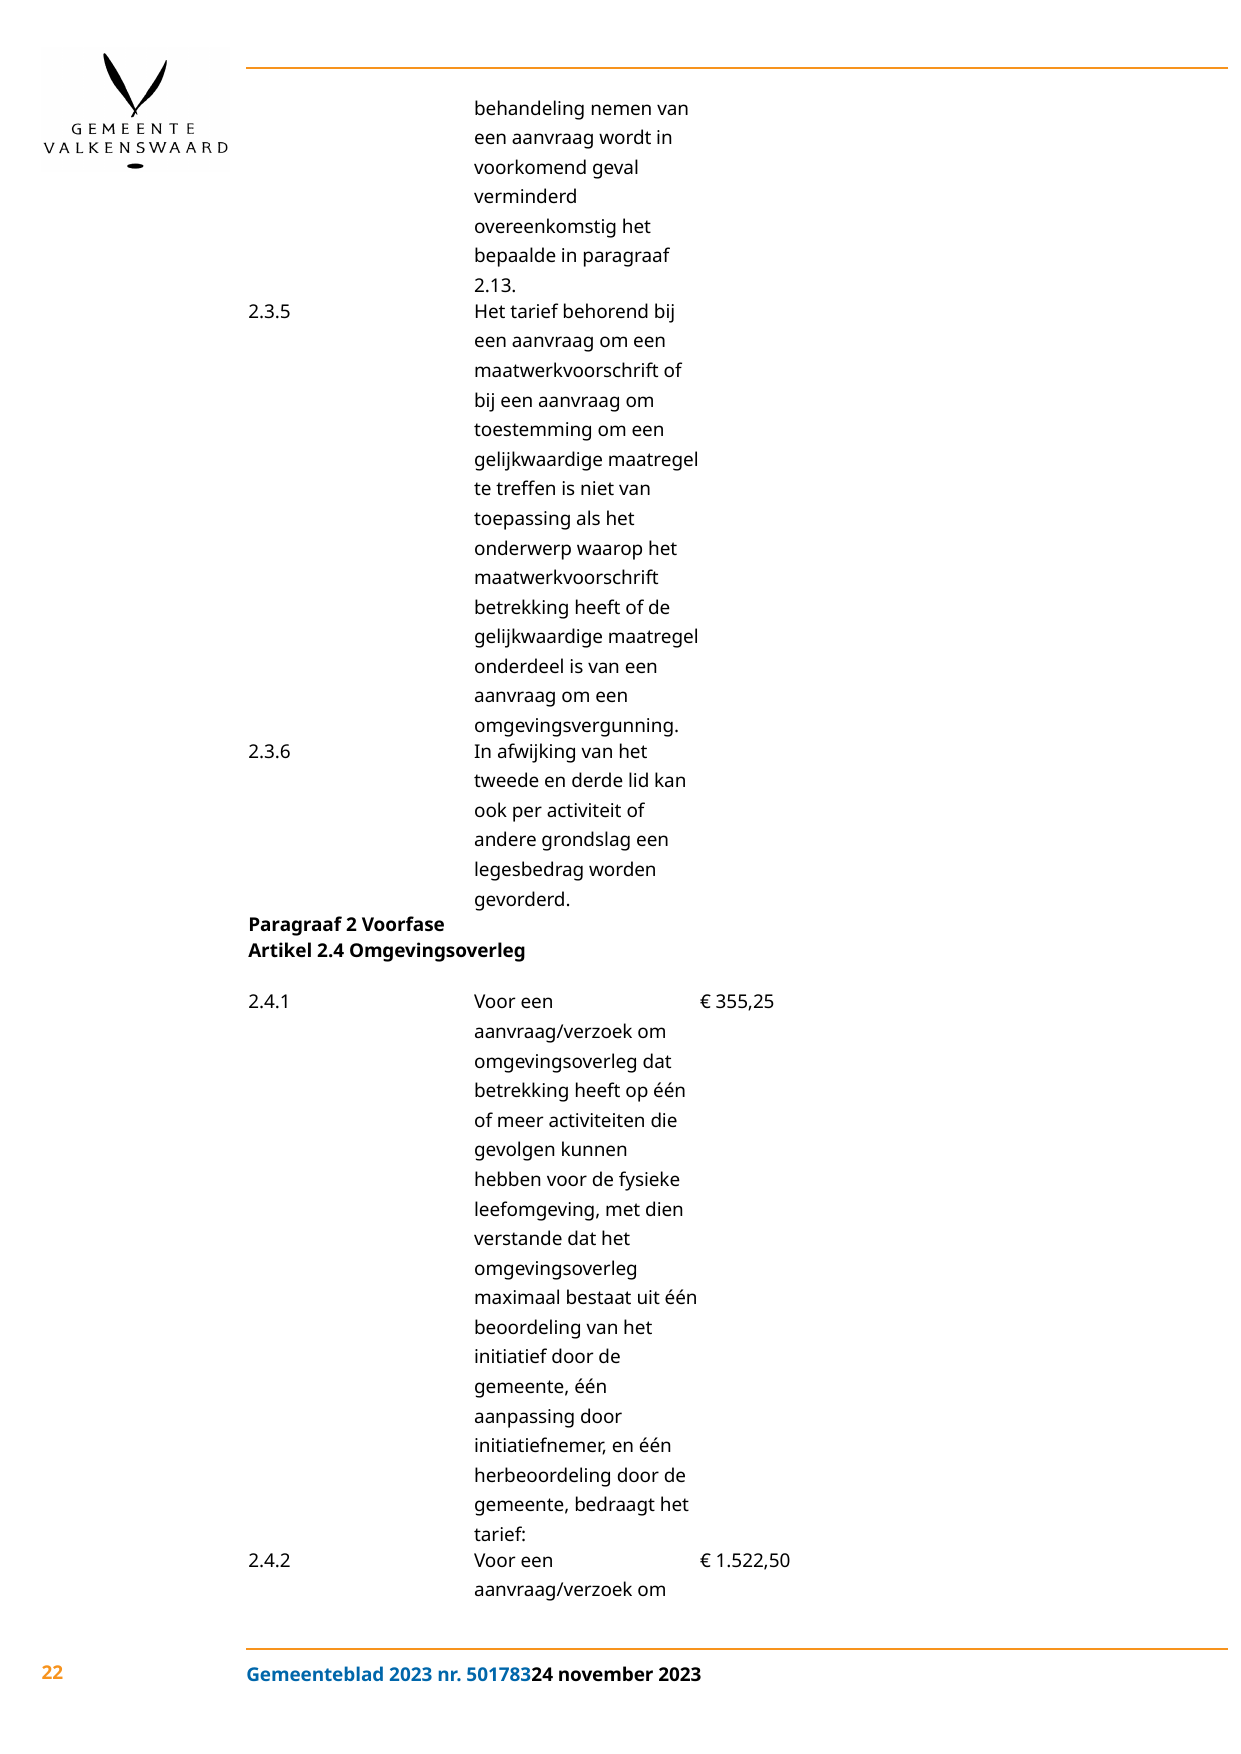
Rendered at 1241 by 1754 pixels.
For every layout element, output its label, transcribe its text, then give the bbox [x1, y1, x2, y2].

table_cell 2.4.1 [248, 989, 474, 1547]
table_cell In afwijking van het tweede en derde lid kan ook per activiteit of andere grondslag een legesbedrag worden gevorderd. [474, 738, 700, 912]
table_cell 2.3.6 [248, 738, 474, 912]
table_cell [926, 937, 1152, 963]
table_cell [700, 963, 926, 989]
table_cell Voor een aanvraag/verzoek om [474, 1547, 700, 1602]
table_cell [926, 95, 1152, 298]
table_cell 2.3.5 [248, 298, 474, 738]
table_cell [926, 298, 1152, 738]
table_cell [700, 95, 926, 298]
table_cell [248, 963, 474, 989]
table_cell Het tarief behorend bij een aanvraag om een maatwerkvoorschrift of bij een aanvraag om toestemming om een gelijkwaardige maatregel te treffen is niet van toepassing als het onderwerp waarop het maatwerkvoorschrift betrekking heeft of de gelijkwaardige maatregel onderdeel is van een aanvraag om een omgevingsvergunning. [474, 298, 700, 738]
table_cell [926, 738, 1152, 912]
table_cell [700, 738, 926, 912]
table_cell [926, 963, 1152, 989]
picture [41, 47, 231, 172]
table_cell [474, 963, 700, 989]
table_cell [248, 95, 474, 298]
table_cell Artikel 2.4 Omgevingsoverleg [248, 937, 926, 963]
table_cell behandeling nemen van een aanvraag wordt in voorkomend geval verminderd overeenkomstig het bepaalde in paragraaf 2.13. [474, 95, 700, 298]
table_cell [926, 1547, 1152, 1602]
table_cell Voor een aanvraag/verzoek om omgevingsoverleg dat betrekking heeft op één of meer activiteiten die gevolgen kunnen hebben voor de fysieke leefomgeving, met dien verstande dat het omgevingsoverleg maximaal bestaat uit één beoordeling van het initiatief door de gemeente, één aanpassing door initiatiefnemer, en één herbeoordeling door de gemeente, bedraagt het tarief: [474, 989, 700, 1547]
table_cell € 355,25 [700, 989, 926, 1547]
table_cell Paragraaf 2 Voorfase [248, 912, 1152, 937]
table_cell [700, 298, 926, 738]
table_cell [926, 989, 1152, 1547]
table_cell 2.4.2 [248, 1547, 474, 1602]
table_cell € 1.522,50 [700, 1547, 926, 1602]
